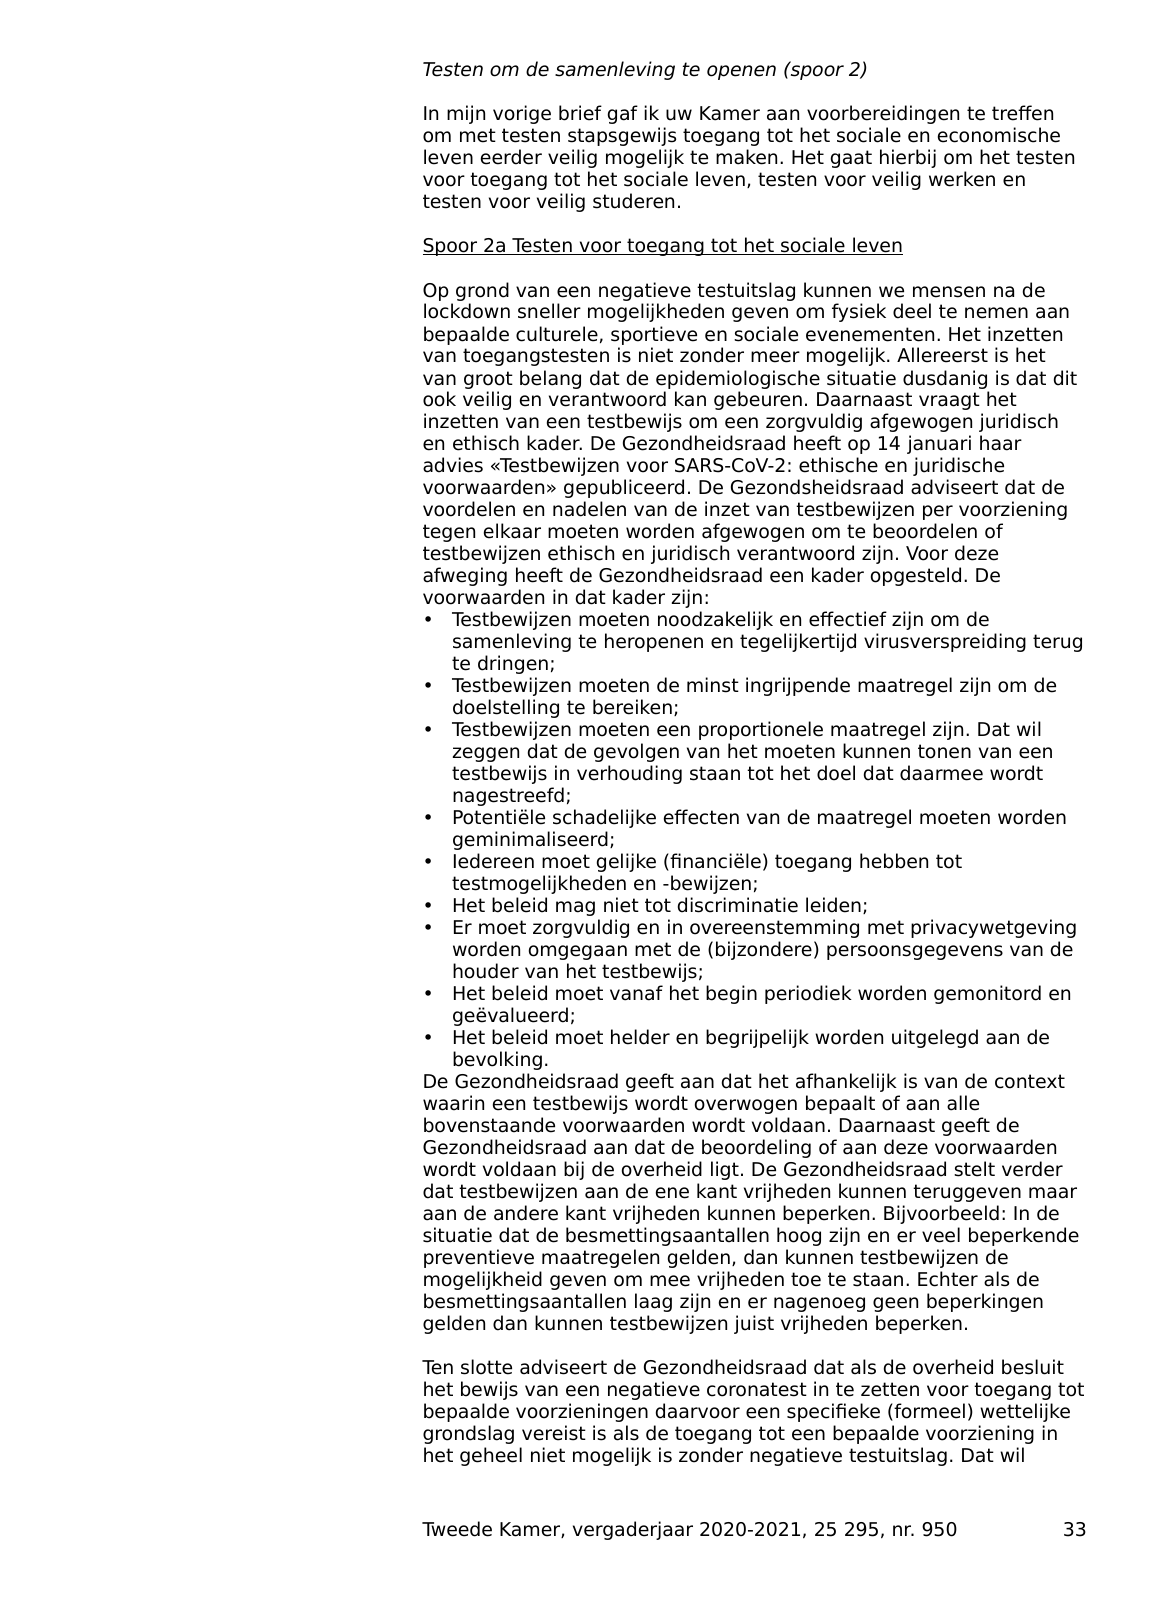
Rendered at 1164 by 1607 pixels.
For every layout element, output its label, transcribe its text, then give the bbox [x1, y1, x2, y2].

subtitle Spoor 2a Testen voor toegang tot het sociale leven [422, 235, 1087, 257]
text • Testbewijzen moeten een proportionele maatregel zijn. Dat wil zeggen dat de gevolgen van het moeten kunnen tonen van een testbewijs in verhouding staan tot het doel dat daarmee wordt nagestreefd; [422, 719, 1087, 807]
text • Testbewijzen moeten de minst ingrijpende maatregel zijn om de doelstelling te bereiken; [422, 675, 1087, 719]
text • Het beleid moet vanaf het begin periodiek worden gemonitord en geëvalueerd; [422, 983, 1087, 1027]
text De Gezondheidsraad geeft aan dat het afhankelijk is van de context waarin een testbewijs wordt overwogen bepaalt of aan alle bovenstaande voorwaarden wordt voldaan. Daarnaast geeft de Gezondheidsraad aan dat de beoordeling of aan deze voorwaarden wordt voldaan bij de overheid ligt. De Gezondheidsraad stelt verder dat testbewijzen aan de ene kant vrijheden kunnen teruggeven maar aan de andere kant vrijheden kunnen beperken. Bijvoorbeeld: In de situatie dat de besmettingsaantallen hoog zijn en er veel beperkende preventieve maatregelen gelden, dan kunnen testbewijzen de mogelijkheid geven om mee vrijheden toe te staan. Echter als de besmettingsaantallen laag zijn en er nagenoeg geen beperkingen gelden dan kunnen testbewijzen juist vrijheden beperken. [422, 1071, 1087, 1334]
text • Er moet zorgvuldig en in overeenstemming met privacywetgeving worden omgegaan met de (bijzondere) persoonsgegevens van de houder van het testbewijs; [422, 917, 1087, 983]
text • Potentiële schadelijke effecten van de maatregel moeten worden geminimaliseerd; [422, 807, 1087, 851]
text • Het beleid mag niet tot discriminatie leiden; [422, 895, 1087, 917]
text • Testbewijzen moeten noodzakelijk en effectief zijn om de samenleving te heropenen en tegelijkertijd virusverspreiding terug te dringen; [422, 609, 1087, 675]
subtitle Testen om de samenleving te openen (spoor 2) [422, 59, 1087, 81]
text In mijn vorige brief gaf ik uw Kamer aan voorbereidingen te treffen om met testen stapsgewijs toegang tot het sociale en economische leven eerder veilig mogelijk te maken. Het gaat hierbij om het testen voor toegang tot het sociale leven, testen voor veilig werken en testen voor veilig studeren. [422, 103, 1087, 213]
text • Iedereen moet gelijke (financiële) toegang hebben tot testmogelijkheden en -bewijzen; [422, 851, 1087, 895]
text • Het beleid moet helder en begrijpelijk worden uitgelegd aan de bevolking. [422, 1027, 1087, 1071]
text Ten slotte adviseert de Gezondheidsraad dat als de overheid besluit het bewijs van een negatieve coronatest in te zetten voor toegang tot bepaalde voorzieningen daarvoor een specifieke (formeel) wettelijke grondslag vereist is als de toegang tot een bepaalde voorziening in het geheel niet mogelijk is zonder negatieve testuitslag. Dat wil [422, 1357, 1087, 1467]
text Op grond van een negatieve testuitslag kunnen we mensen na de lockdown sneller mogelijkheden geven om fysiek deel te nemen aan bepaalde culturele, sportieve en sociale evenementen. Het inzetten van toegangstesten is niet zonder meer mogelijk. Allereerst is het van groot belang dat de epidemiologische situatie dusdanig is dat dit ook veilig en verantwoord kan gebeuren. Daarnaast vraagt het inzetten van een testbewijs om een zorgvuldig afgewogen juridisch en ethisch kader. De Gezondheidsraad heeft op 14 januari haar advies «Testbewijzen voor SARS-CoV-2: ethische en juridische voorwaarden» gepubliceerd. De Gezondsheidsraad adviseert dat de voordelen en nadelen van de inzet van testbewijzen per voorziening tegen elkaar moeten worden afgewogen om te beoordelen of testbewijzen ethisch en juridisch verantwoord zijn. Voor deze afweging heeft de Gezondheidsraad een kader opgesteld. De voorwaarden in dat kader zijn: [422, 279, 1087, 609]
